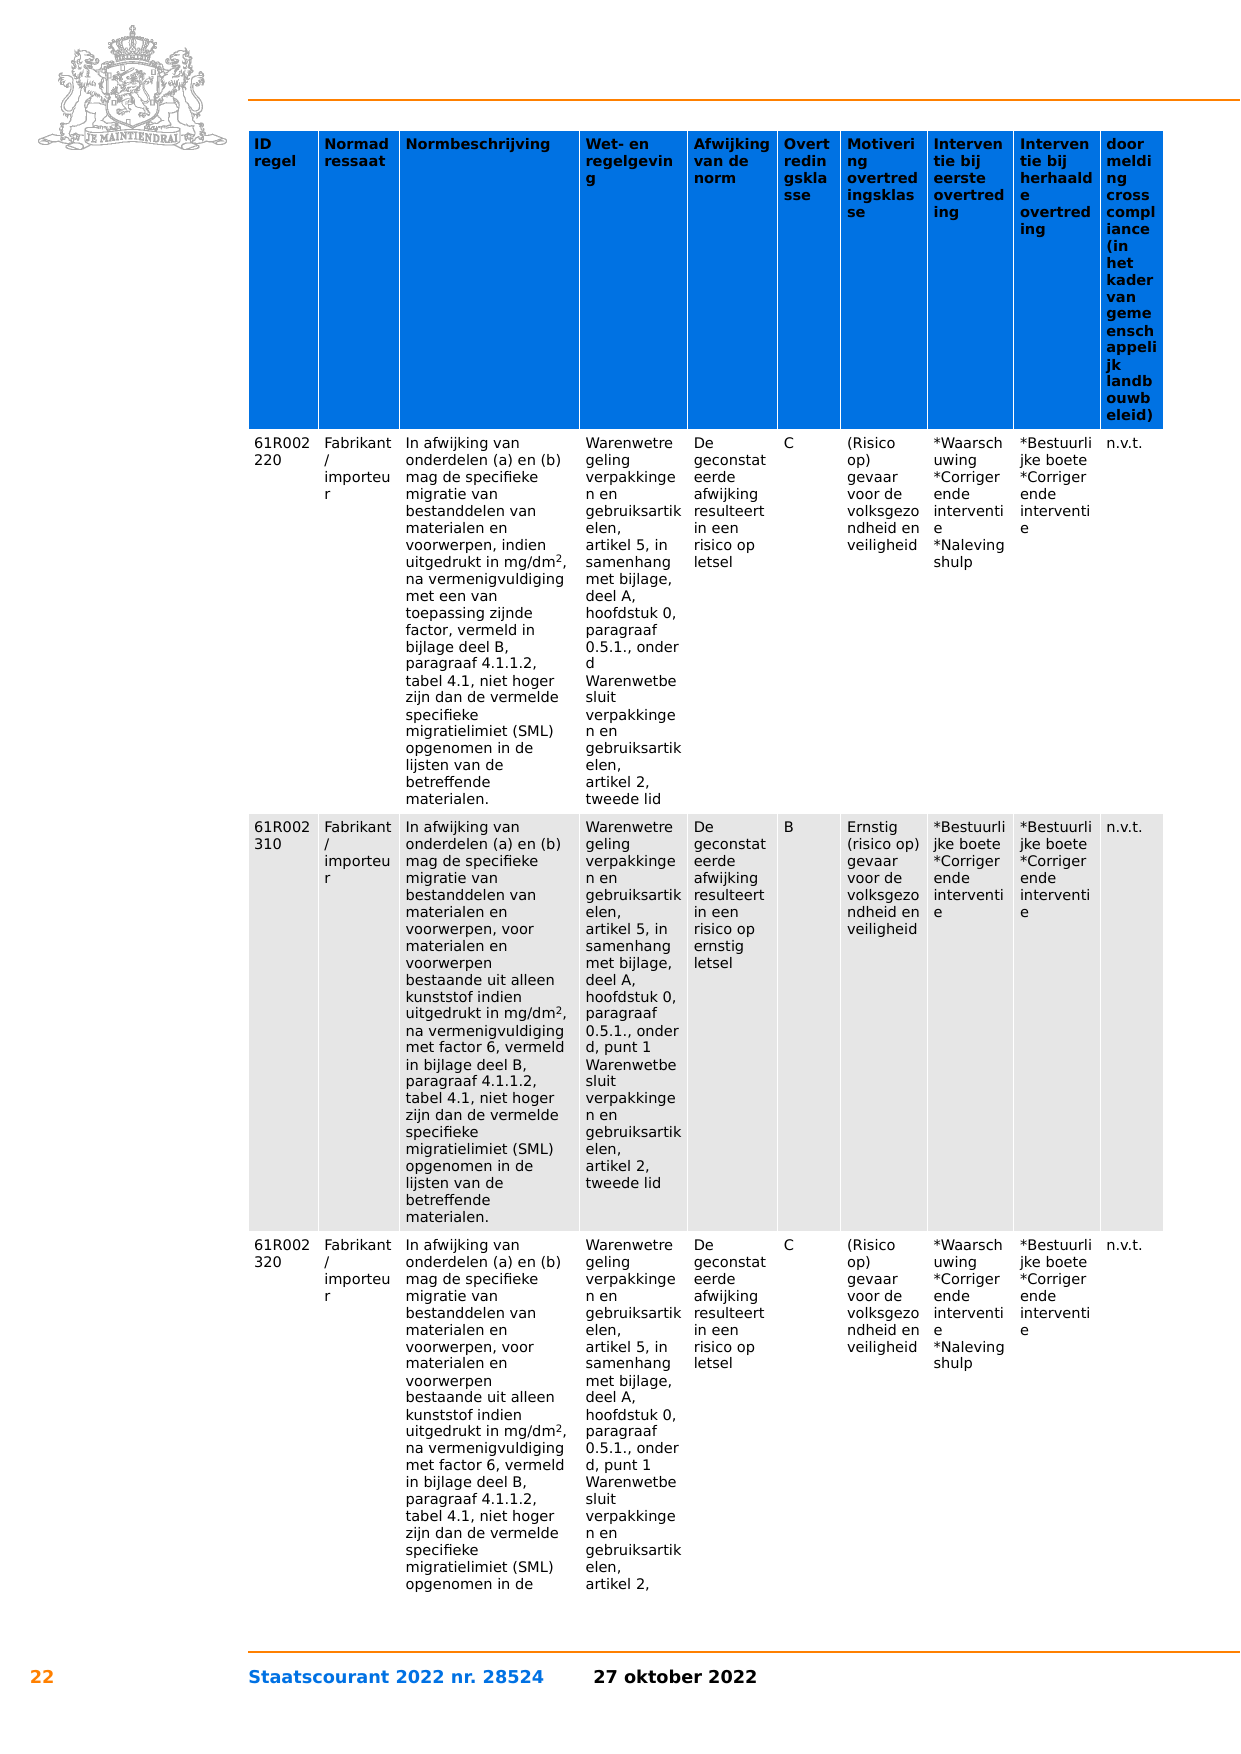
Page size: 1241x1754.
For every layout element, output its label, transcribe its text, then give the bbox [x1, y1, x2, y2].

table_cell C [778, 430, 840, 813]
table_header Afwijking van de norm [688, 131, 777, 429]
table_cell Fabrikant / importeur [319, 814, 399, 1231]
table_cell De geconstateerde afwijking resulteert in een risico op ernstig letsel [688, 814, 777, 1231]
table_header Interventie bij eerste overtreding [928, 131, 1013, 429]
table_cell 61R002310 [249, 814, 318, 1231]
table_cell 61R002220 [249, 430, 318, 813]
table_cell Warenwetregeling verpakkingen en gebruiksartikelen, artikel 5, in samenhang met bijlage, deel A, hoofdstuk 0, paragraaf 0.5.1., onder d Warenwetbesluit verpakkingen en gebruiksartikelen, artikel 2, tweede lid [580, 430, 687, 813]
table_cell Ernstig (risico op) gevaar voor de volksgezondheid en veiligheid [841, 814, 927, 1231]
table_cell *Bestuurlijke boete *Corrigerende interventie [1014, 430, 1100, 813]
table_cell C [778, 1232, 840, 1598]
table_cell B [778, 814, 840, 1231]
table_cell Warenwetregeling verpakkingen en gebruiksartikelen, artikel 5, in samenhang met bijlage, deel A, hoofdstuk 0, paragraaf 0.5.1., onder d, punt 1 Warenwetbesluit verpakkingen en gebruiksartikelen, artikel 2, tweede lid [580, 814, 687, 1231]
table_cell Warenwetregeling verpakkingen en gebruiksartikelen, artikel 5, in samenhang met bijlage, deel A, hoofdstuk 0, paragraaf 0.5.1., onder d, punt 1 Warenwetbesluit verpakkingen en gebruiksartikelen, artikel 2, [580, 1232, 687, 1598]
table_cell In afwijking van onderdelen (a) en (b) mag de specifieke migratie van bestanddelen van materialen en voorwerpen, voor materialen en voorwerpen bestaande uit alleen kunststof indien uitgedrukt in mg/dm2, na vermenigvuldiging met factor 6, vermeld in bijlage deel B, paragraaf 4.1.1.2, tabel 4.1, niet hoger zijn dan de vermelde specifieke migratielimiet (SML) opgenomen in de lijsten van de betreffende materialen. [400, 814, 579, 1231]
table_cell n.v.t. [1101, 1232, 1163, 1598]
picture [38, 25, 227, 150]
table_cell *Bestuurlijke boete *Corrigerende interventie [928, 814, 1013, 1231]
table_cell In afwijking van onderdelen (a) en (b) mag de specifieke migratie van bestanddelen van materialen en voorwerpen, voor materialen en voorwerpen bestaande uit alleen kunststof indien uitgedrukt in mg/dm2, na vermenigvuldiging met factor 6, vermeld in bijlage deel B, paragraaf 4.1.1.2, tabel 4.1, niet hoger zijn dan de vermelde specifieke migratielimiet (SML) opgenomen in de [400, 1232, 579, 1598]
table_cell 61R002320 [249, 1232, 318, 1598]
table_header Interventie bij herhaalde overtreding [1014, 131, 1100, 429]
table_cell *Waarschuwing *Corrigerende interventie *Nalevingshulp [928, 1232, 1013, 1598]
table_cell n.v.t. [1101, 814, 1163, 1231]
table_cell *Bestuurlijke boete *Corrigerende interventie [1014, 1232, 1100, 1598]
table_header Normadressaat [319, 131, 399, 429]
table_cell In afwijking van onderdelen (a) en (b) mag de specifieke migratie van bestanddelen van materialen en voorwerpen, indien uitgedrukt in mg/dm2, na vermenigvuldiging met een van toepassing zijnde factor, vermeld in bijlage deel B, paragraaf 4.1.1.2, tabel 4.1, niet hoger zijn dan de vermelde specifieke migratielimiet (SML) opgenomen in de lijsten van de betreffende materialen. [400, 430, 579, 813]
table_cell *Waarschuwing *Corrigerende interventie *Nalevingshulp [928, 430, 1013, 813]
table_header Motivering overtredingsklasse [841, 131, 927, 429]
table_cell De geconstateerde afwijking resulteert in een risico op letsel [688, 1232, 777, 1598]
table_cell Fabrikant / importeur [319, 1232, 399, 1598]
table_cell *Bestuurlijke boete *Corrigerende interventie [1014, 814, 1100, 1231]
table_cell Fabrikant / importeur [319, 430, 399, 813]
table_cell (Risico op) gevaar voor de volksgezondheid en veiligheid [841, 1232, 927, 1598]
table_header Normbeschrijving [400, 131, 579, 429]
table_cell De geconstateerde afwijking resulteert in een risico op letsel [688, 430, 777, 813]
table_header Wet- en regelgeving [580, 131, 687, 429]
table_cell n.v.t. [1101, 430, 1163, 813]
table_header Overtredingsklasse [778, 131, 840, 429]
table_header doormelding cross compliance (in het kader van gemeenschappelijk landbouwbeleid) [1101, 131, 1163, 429]
table_header ID regel [249, 131, 318, 429]
table_cell (Risico op) gevaar voor de volksgezondheid en veiligheid [841, 430, 927, 813]
